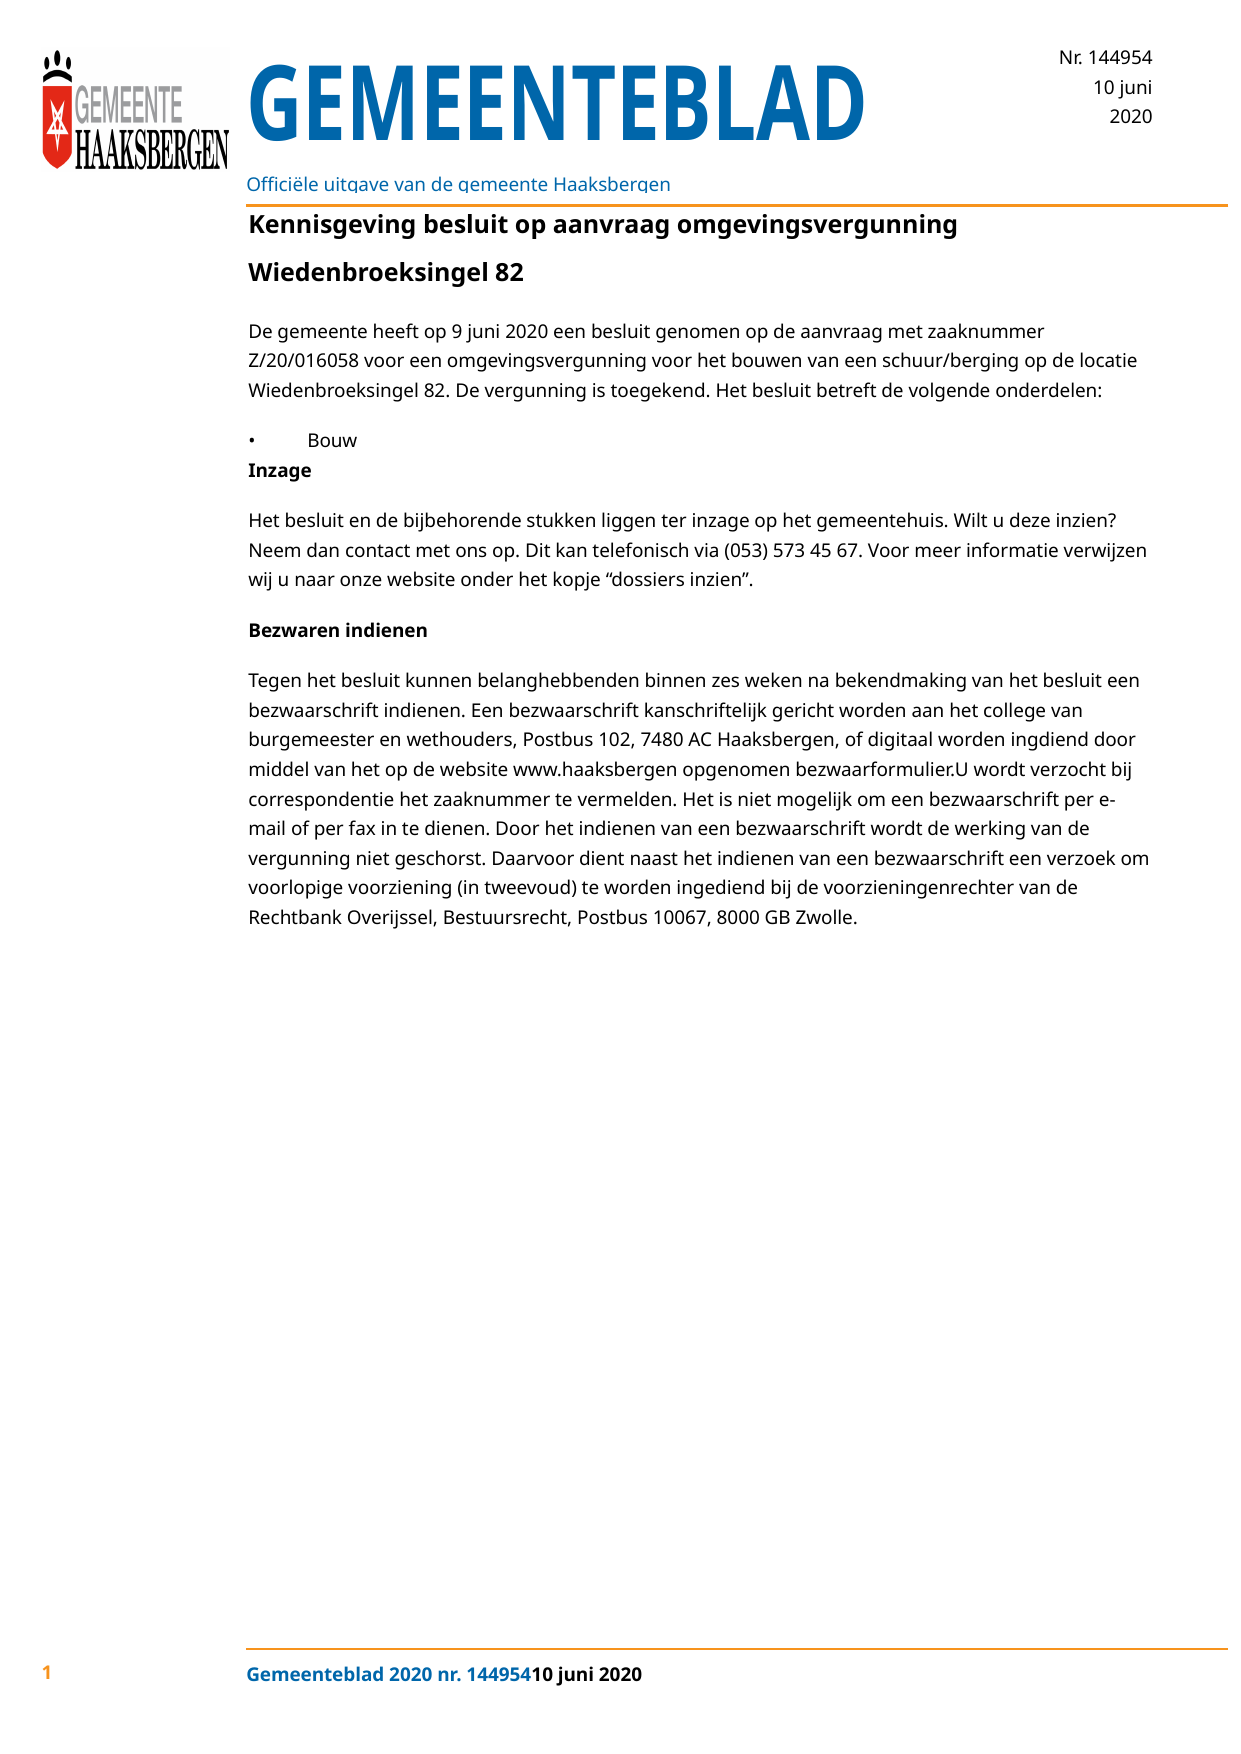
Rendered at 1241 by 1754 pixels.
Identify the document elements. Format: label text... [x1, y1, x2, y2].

text Bezwaren indienen [248, 617, 1152, 643]
text Inzage [248, 457, 1152, 483]
list Bouw [248, 427, 1152, 453]
text Kennisgeving besluit op aanvraag omgevingsvergunning Wiedenbroeksingel 82 [248, 207, 1152, 288]
picture [41, 47, 231, 172]
text Tegen het besluit kunnen belanghebbenden binnen zes weken na bekendmaking van het besluit een bezwaarschrift indienen. Een bezwaarschrift kanschriftelijk gericht worden aan het college van burgemeester en wethouders, Postbus 102, 7480 AC Haaksbergen, of digitaal worden ingdiend door middel van het op de website www.haaksbergen opgenomen bezwaarformulier.U wordt verzocht bij correspondentie het zaaknummer te vermelden. Het is niet mogelijk om een bezwaarschrift per e-mail of per fax in te dienen. Door het indienen van een bezwaarschrift wordt de werking van de vergunning niet geschorst. Daarvoor dient naast het indienen van een bezwaarschrift een verzoek om voorlopige voorziening (in tweevoud) te worden ingediend bij de voorzieningenrechter van de Rechtbank Overijssel, Bestuursrecht, Postbus 10067, 8000 GB Zwolle. [248, 667, 1152, 930]
text De gemeente heeft op 9 juni 2020 een besluit genomen op de aanvraag met zaaknummer Z/20/016058 voor een omgevingsvergunning voor het bouwen van een schuur/berging op de locatie Wiedenbroeksingel 82. De vergunning is toegekend. Het besluit betreft de volgende onderdelen: [248, 318, 1152, 403]
text Het besluit en de bijbehorende stukken liggen ter inzage op het gemeentehuis. Wilt u deze inzien? Neem dan contact met ons op. Dit kan telefonisch via (053) 573 45 67. Voor meer informatie verwijzen wij u naar onze website onder het kopje “dossiers inzien”. [248, 507, 1152, 592]
